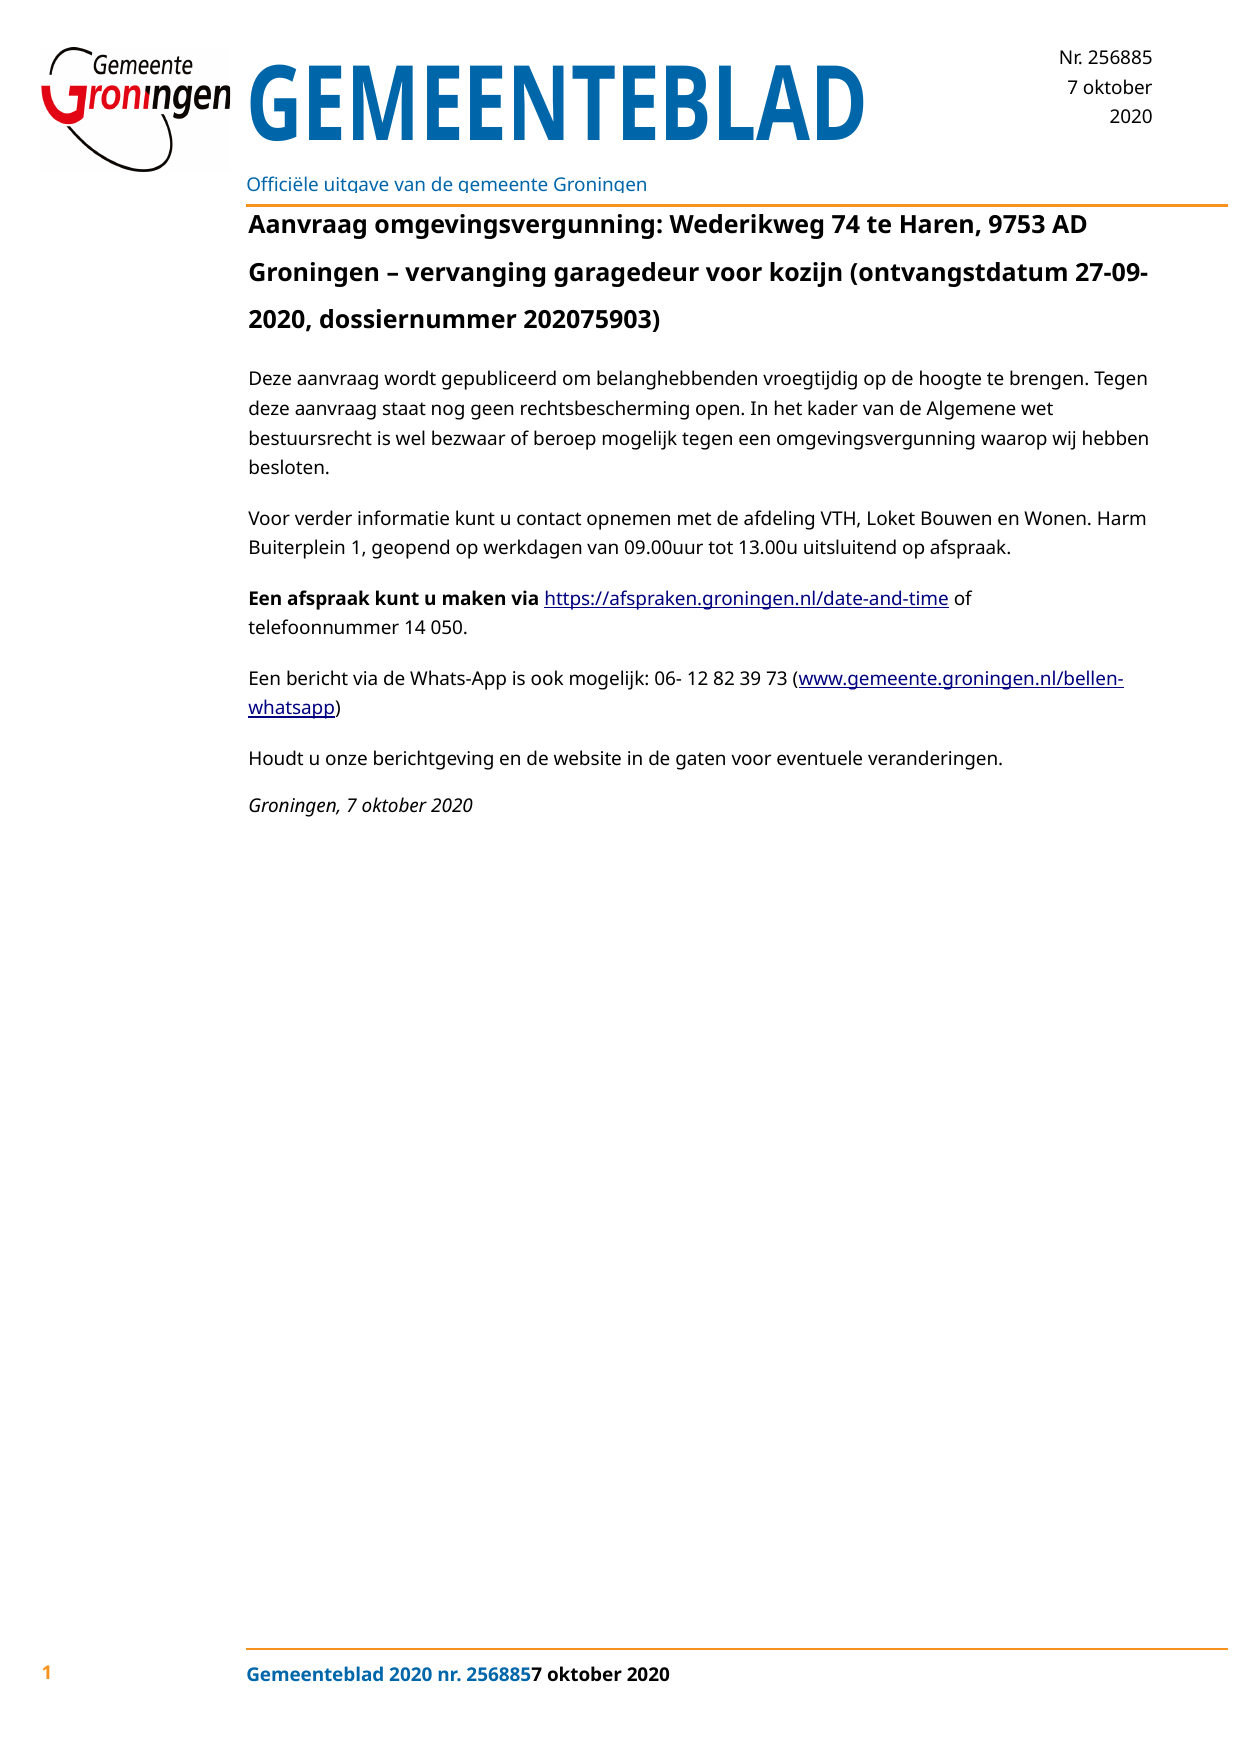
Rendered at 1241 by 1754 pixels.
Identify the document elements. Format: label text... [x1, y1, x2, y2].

text Aanvraag omgevingsvergunning: Wederikweg 74 te Haren, 9753 AD Groningen – vervanging garagedeur voor kozijn (ontvangstdatum 27-09-2020, dossiernummer 202075903) [248, 207, 1152, 336]
text Een afspraak kunt u maken via https://afspraken.groningen.nl/date-and-time of telefoonnummer 14 050. [248, 585, 1152, 640]
text Groningen, 7 oktober 2020 [248, 792, 1152, 818]
text Deze aanvraag wordt gepubliceerd om belanghebbenden vroegtijdig op de hoogte te brengen. Tegen deze aanvraag staat nog geen rechtsbescherming open. In het kader van de Algemene wet bestuursrecht is wel bezwaar of beroep mogelijk tegen een omgevingsvergunning waarop wij hebben besloten. [248, 366, 1152, 480]
picture [41, 47, 231, 172]
text Voor verder informatie kunt u contact opnemen met de afdeling VTH, Loket Bouwen en Wonen. Harm Buiterplein 1, geopend op werkdagen van 09.00uur tot 13.00u uitsluitend op afspraak. [248, 505, 1152, 560]
text Een bericht via de Whats-App is ook mogelijk: 06- 12 82 39 73 (www.gemeente.groningen.nl/bellen-whatsapp) [248, 665, 1152, 720]
text Houdt u onze berichtgeving en de website in de gaten voor eventuele veranderingen. [248, 745, 1152, 770]
